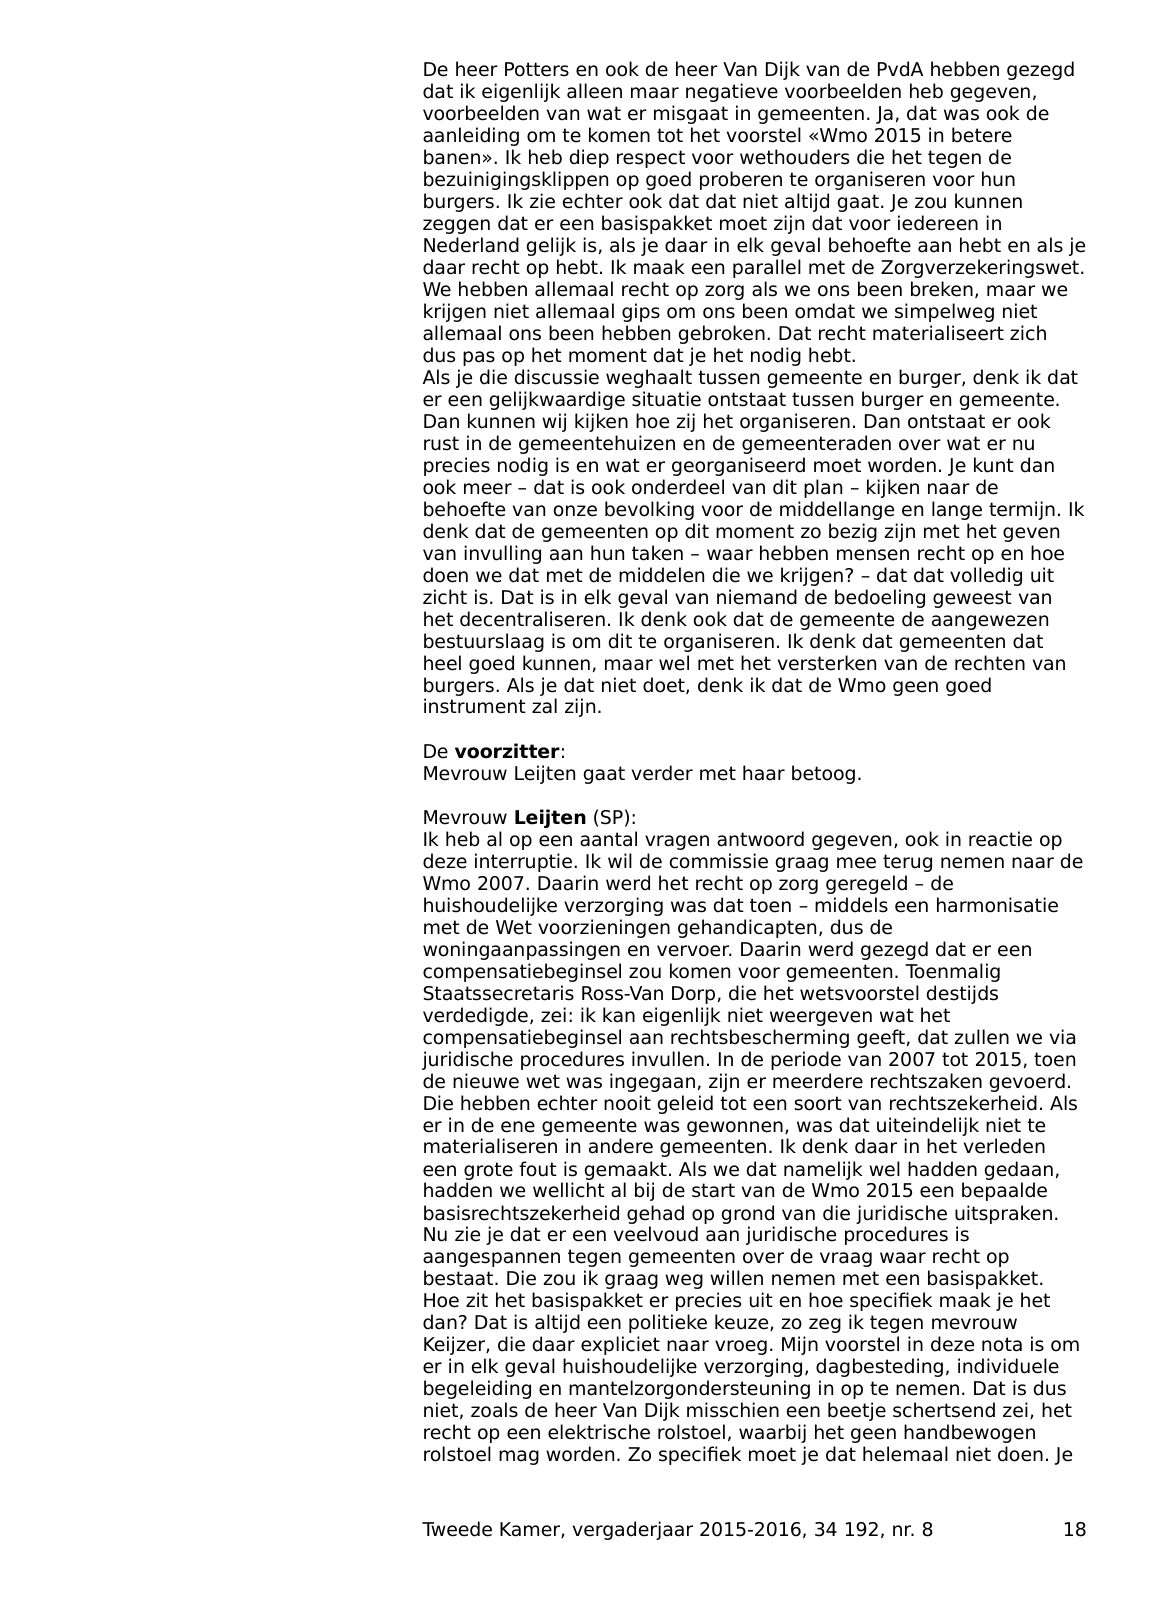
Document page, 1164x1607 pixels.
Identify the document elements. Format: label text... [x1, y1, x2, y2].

text De voorzitter: [422, 741, 1087, 763]
text Als je die discussie weghaalt tussen gemeente en burger, denk ik dat er een gelijkwaardige situatie ontstaat tussen burger en gemeente. Dan kunnen wij kijken hoe zij het organiseren. Dan ontstaat er ook rust in de gemeentehuizen en de gemeenteraden over wat er nu precies nodig is en wat er georganiseerd moet worden. Je kunt dan ook meer – dat is ook onderdeel van dit plan – kijken naar de behoefte van onze bevolking voor de middellange en lange termijn. Ik denk dat de gemeenten op dit moment zo bezig zijn met het geven van invulling aan hun taken – waar hebben mensen recht op en hoe doen we dat met de middelen die we krijgen? – dat dat volledig uit zicht is. Dat is in elk geval van niemand de bedoeling geweest van het decentraliseren. Ik denk ook dat de gemeente de aangewezen bestuurslaag is om dit te organiseren. Ik denk dat gemeenten dat heel goed kunnen, maar wel met het versterken van de rechten van burgers. Als je dat niet doet, denk ik dat de Wmo geen goed instrument zal zijn. [422, 367, 1087, 718]
text Mevrouw Leijten (SP): [422, 807, 1087, 829]
text Hoe zit het basispakket er precies uit en hoe specifiek maak je het dan? Dat is altijd een politieke keuze, zo zeg ik tegen mevrouw Keijzer, die daar expliciet naar vroeg. Mijn voorstel in deze nota is om er in elk geval huishoudelijke verzorging, dagbesteding, individuele begeleiding en mantelzorgondersteuning in op te nemen. Dat is dus niet, zoals de heer Van Dijk misschien een beetje schertsend zei, het recht op een elektrische rolstoel, waarbij het geen handbewogen rolstoel mag worden. Zo specifiek moet je dat helemaal niet doen. Je [422, 1290, 1087, 1466]
text De heer Potters en ook de heer Van Dijk van de PvdA hebben gezegd dat ik eigenlijk alleen maar negatieve voorbeelden heb gegeven, voorbeelden van wat er misgaat in gemeenten. Ja, dat was ook de aanleiding om te komen tot het voorstel «Wmo 2015 in betere banen». Ik heb diep respect voor wethouders die het tegen de bezuinigingsklippen op goed proberen te organiseren voor hun burgers. Ik zie echter ook dat dat niet altijd gaat. Je zou kunnen zeggen dat er een basispakket moet zijn dat voor iedereen in Nederland gelijk is, als je daar in elk geval behoefte aan hebt en als je daar recht op hebt. Ik maak een parallel met de Zorgverzekeringswet. We hebben allemaal recht op zorg als we ons been breken, maar we krijgen niet allemaal gips om ons been omdat we simpelweg niet allemaal ons been hebben gebroken. Dat recht materialiseert zich dus pas op het moment dat je het nodig hebt. [422, 59, 1087, 367]
text Ik heb al op een aantal vragen antwoord gegeven, ook in reactie op deze interruptie. Ik wil de commissie graag mee terug nemen naar de Wmo 2007. Daarin werd het recht op zorg geregeld – de huishoudelijke verzorging was dat toen – middels een harmonisatie met de Wet voorzieningen gehandicapten, dus de woningaanpassingen en vervoer. Daarin werd gezegd dat er een compensatiebeginsel zou komen voor gemeenten. Toenmalig Staatssecretaris Ross-Van Dorp, die het wetsvoorstel destijds verdedigde, zei: ik kan eigenlijk niet weergeven wat het compensatiebeginsel aan rechtsbescherming geeft, dat zullen we via juridische procedures invullen. In de periode van 2007 tot 2015, toen de nieuwe wet was ingegaan, zijn er meerdere rechtszaken gevoerd. Die hebben echter nooit geleid tot een soort van rechtszekerheid. Als er in de ene gemeente was gewonnen, was dat uiteindelijk niet te materialiseren in andere gemeenten. Ik denk daar in het verleden een grote fout is gemaakt. Als we dat namelijk wel hadden gedaan, hadden we wellicht al bij de start van de Wmo 2015 een bepaalde basisrechtszekerheid gehad op grond van die juridische uitspraken. Nu zie je dat er een veelvoud aan juridische procedures is aangespannen tegen gemeenten over de vraag waar recht op bestaat. Die zou ik graag weg willen nemen met een basispakket. [422, 829, 1087, 1290]
text Mevrouw Leijten gaat verder met haar betoog. [422, 763, 1087, 784]
